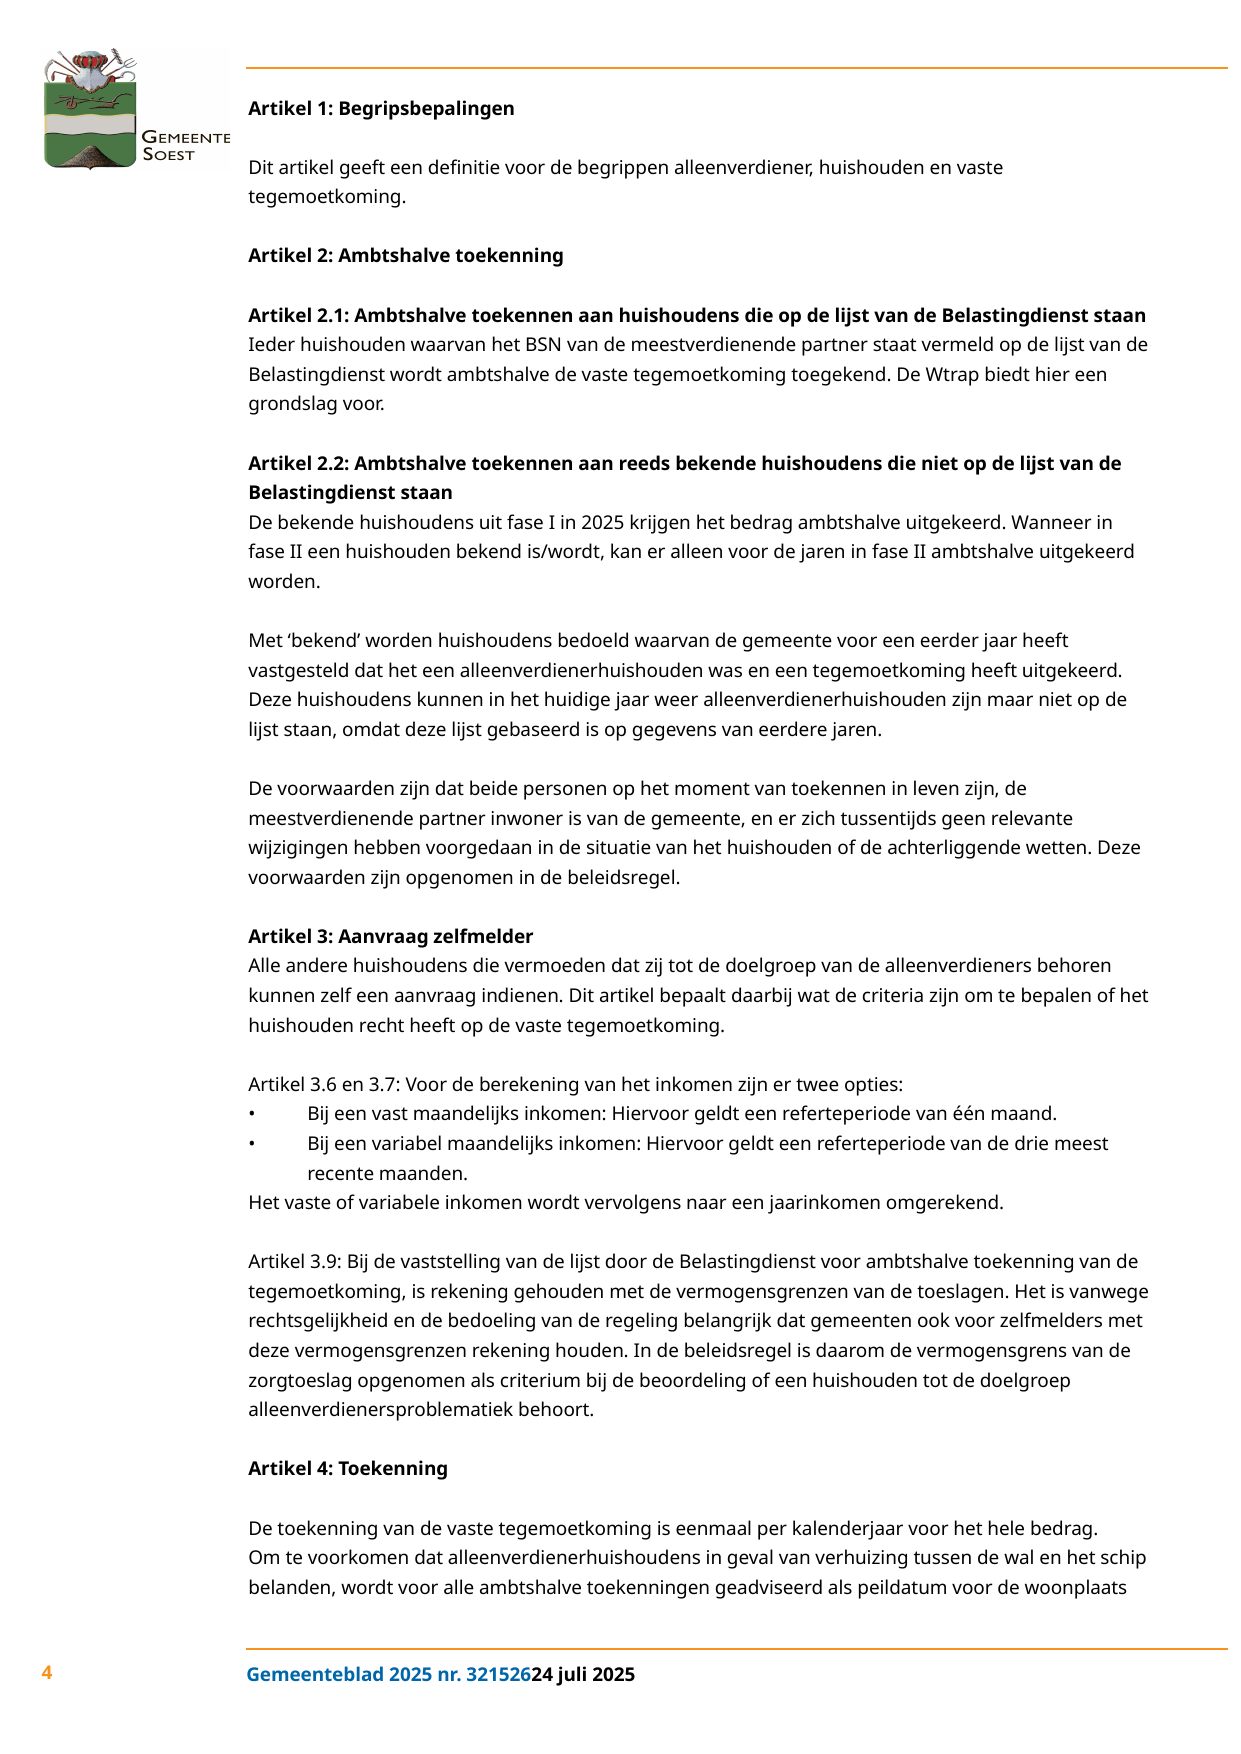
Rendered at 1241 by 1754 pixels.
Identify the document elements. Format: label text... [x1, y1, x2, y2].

text De voorwaarden zijn dat beide personen op het moment van toekennen in leven zijn, de meestverdienende partner inwoner is van de gemeente, en er zich tussentijds geen relevante wijzigingen hebben voorgedaan in de situatie van het huishouden of de achterliggende wetten. Deze voorwaarden zijn opgenomen in de beleidsregel. [248, 775, 1152, 890]
text Artikel 3: Aanvraag zelfmelder [248, 923, 1152, 949]
text Artikel 2.1: Ambtshalve toekennen aan huishoudens die op de lijst van de Belastingdienst staan [248, 302, 1152, 328]
text De toekenning van de vaste tegemoetkoming is eenmaal per kalenderjaar voor het hele bedrag. [248, 1515, 1152, 1541]
text Artikel 3.9: Bij de vaststelling van de lijst door de Belastingdienst voor ambtshalve toekenning van de tegemoetkoming, is rekening gehouden met de vermogensgrenzen van de toeslagen. Het is vanwege rechtsgelijkheid en de bedoeling van de regeling belangrijk dat gemeenten ook voor zelfmelders met deze vermogensgrenzen rekening houden. In de beleidsregel is daarom de vermogensgrens van de zorgtoeslag opgenomen als criterium bij de beoordeling of een huishouden tot de doelgroep alleenverdienersproblematiek behoort. [248, 1248, 1152, 1422]
list Bij een vast maandelijks inkomen: Hiervoor geldt een referteperiode van één maand. [248, 1101, 1152, 1126]
picture [41, 47, 231, 172]
text Artikel 3.6 en 3.7: Voor de berekening van het inkomen zijn er twee opties: [248, 1071, 1152, 1097]
text Met ‘bekend’ worden huishoudens bedoeld waarvan de gemeente voor een eerder jaar heeft vastgesteld dat het een alleenverdienerhuishouden was en een tegemoetkoming heeft uitgekeerd. Deze huishoudens kunnen in het huidige jaar weer alleenverdienerhuishouden zijn maar niet op de lijst staan, omdat deze lijst gebaseerd is op gegevens van eerdere jaren. [248, 627, 1152, 742]
text Artikel 2: Ambtshalve toekenning [248, 243, 1152, 268]
text Artikel 1: Begripsbepalingen [248, 95, 1152, 121]
text Artikel 4: Toekenning [248, 1456, 1152, 1481]
text Artikel 2.2: Ambtshalve toekennen aan reeds bekende huishoudens die niet op de lijst van de Belastingdienst staan [248, 450, 1152, 505]
text De bekende huishoudens uit fase I in 2025 krijgen het bedrag ambtshalve uitgekeerd. Wanneer in fase II een huishouden bekend is/wordt, kan er alleen voor de jaren in fase II ambtshalve uitgekeerd worden. [248, 509, 1152, 594]
text Om te voorkomen dat alleenverdienerhuishoudens in geval van verhuizing tussen de wal en het schip belanden, wordt voor alle ambtshalve toekenningen geadviseerd als peildatum voor de woonplaats [248, 1544, 1152, 1600]
list Bij een variabel maandelijks inkomen: Hiervoor geldt een referteperiode van de drie meest recente maanden. [248, 1130, 1152, 1186]
text Het vaste of variabele inkomen wordt vervolgens naar een jaarinkomen omgerekend. [248, 1189, 1152, 1215]
text Ieder huishouden waarvan het BSN van de meestverdienende partner staat vermeld op de lijst van de Belastingdienst wordt ambtshalve de vaste tegemoetkoming toegekend. De Wtrap biedt hier een grondslag voor. [248, 331, 1152, 416]
text Dit artikel geeft een definitie voor de begrippen alleenverdiener, huishouden en vaste tegemoetkoming. [248, 154, 1152, 209]
text Alle andere huishoudens die vermoeden dat zij tot de doelgroep van de alleenverdieners behoren kunnen zelf een aanvraag indienen. Dit artikel bepaalt daarbij wat de criteria zijn om te bepalen of het huishouden recht heeft op de vaste tegemoetkoming. [248, 953, 1152, 1038]
